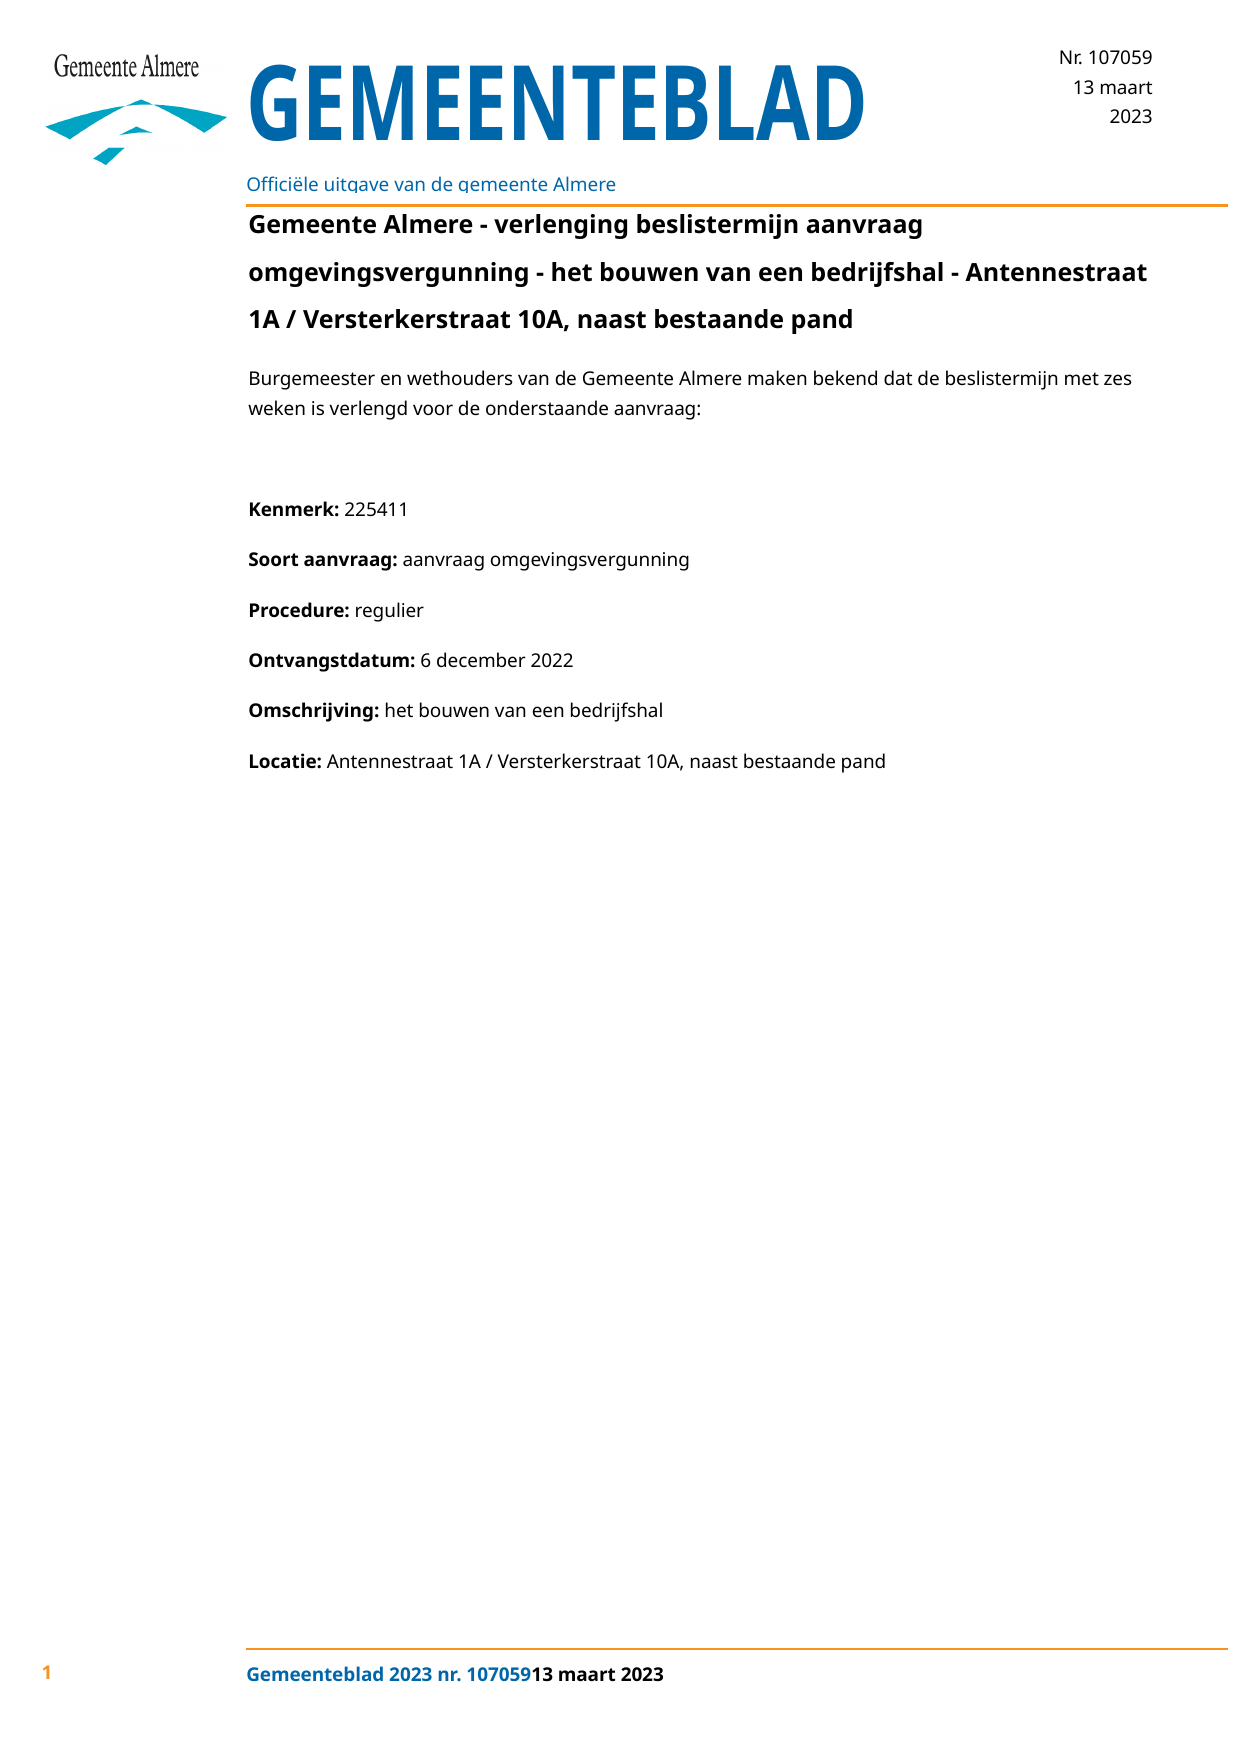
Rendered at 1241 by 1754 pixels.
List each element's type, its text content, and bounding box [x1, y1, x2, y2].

text Gemeente Almere - verlenging beslistermijn aanvraag omgevingsvergunning - het bouwen van een bedrijfshal - Antennestraat 1A / Versterkerstraat 10A, naast bestaande pand [248, 207, 1152, 336]
text Locatie: Antennestraat 1A / Versterkerstraat 10A, naast bestaande pand [248, 748, 1152, 774]
text Burgemeester en wethouders van de Gemeente Almere maken bekend dat de beslistermijn met zes weken is verlengd voor de onderstaande aanvraag: [248, 366, 1152, 421]
text Procedure: regulier [248, 597, 1152, 622]
text Soort aanvraag: aanvraag omgevingsvergunning [248, 546, 1152, 572]
picture [41, 47, 231, 172]
text Ontvangstdatum: 6 december 2022 [248, 647, 1152, 673]
text Kenmerk: 225411 [248, 496, 1152, 522]
text Omschrijving: het bouwen van een bedrijfshal [248, 698, 1152, 723]
